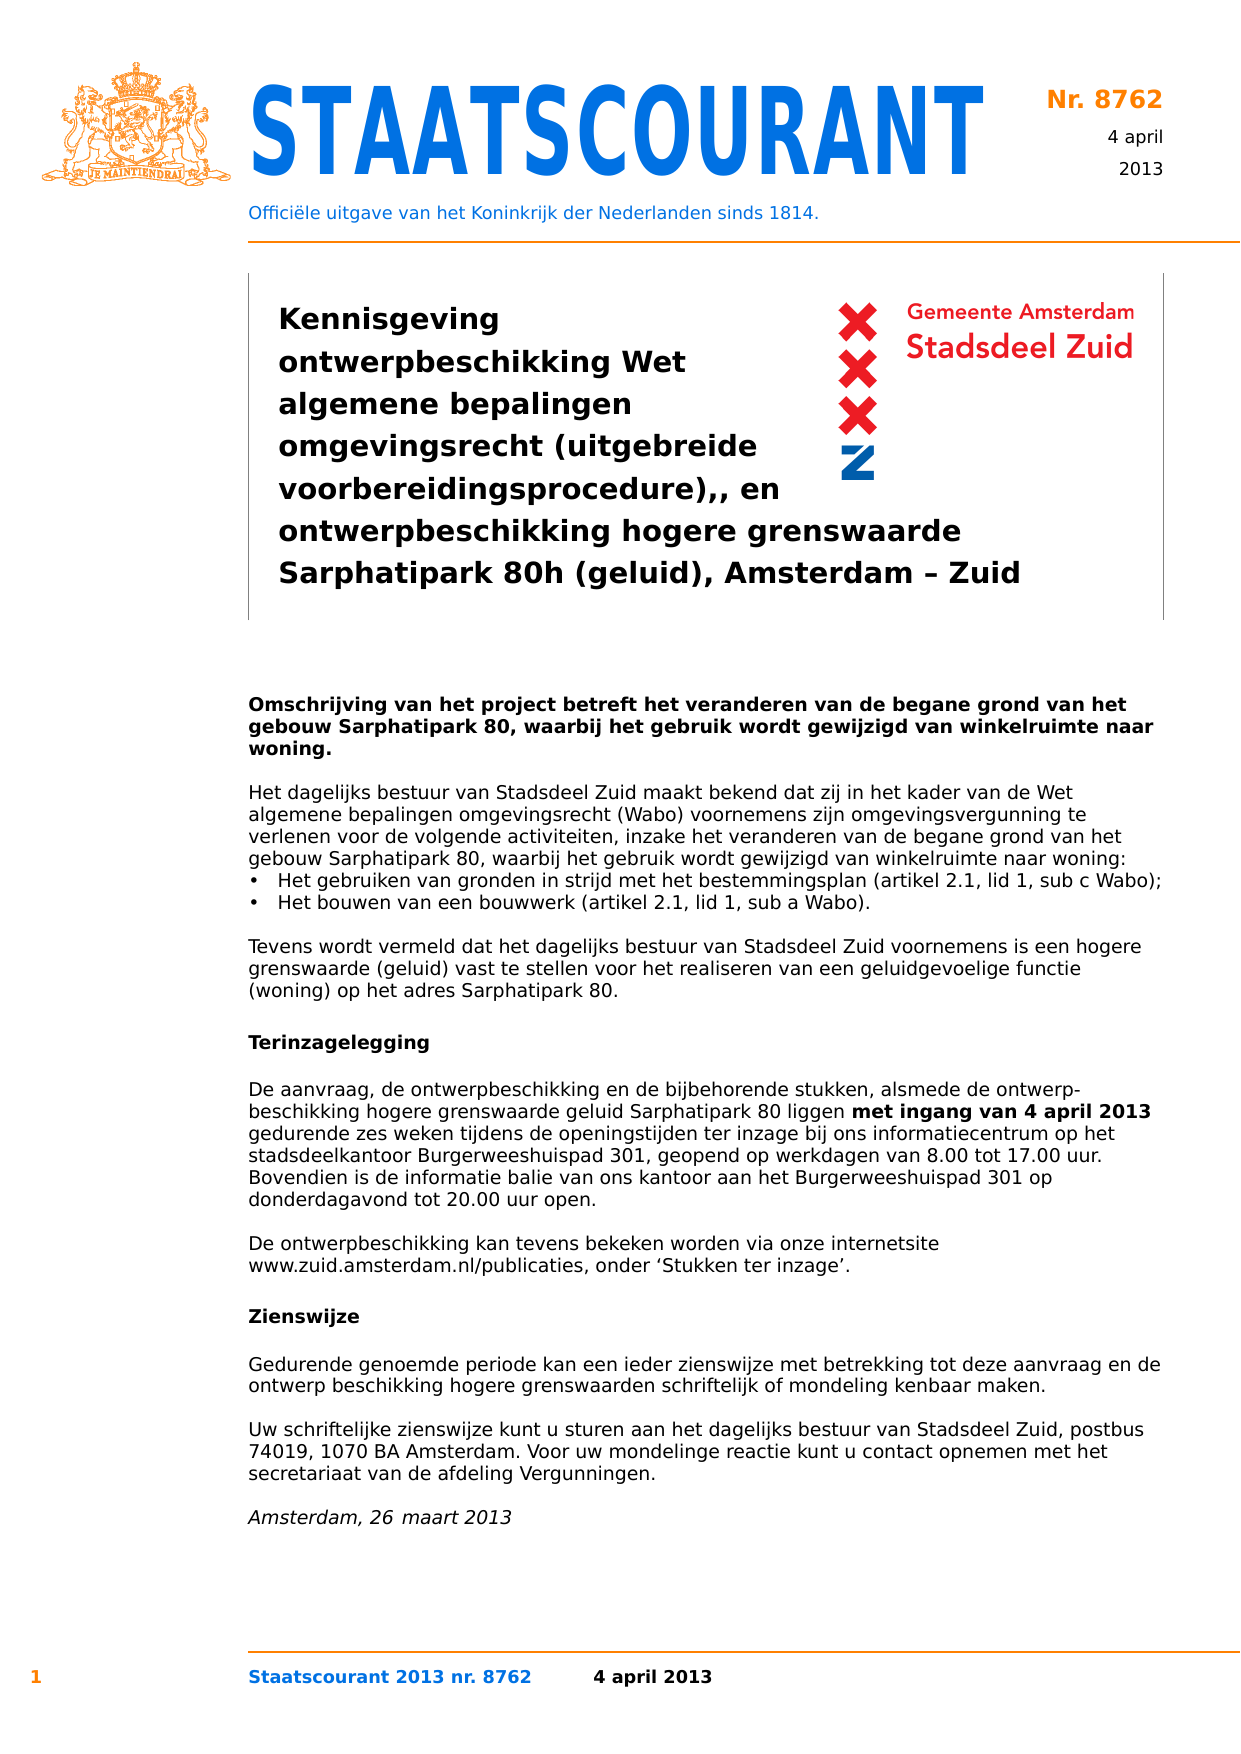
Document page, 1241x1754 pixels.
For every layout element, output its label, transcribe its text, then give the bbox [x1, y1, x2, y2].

table_cell Officiële uitgave van het Koninkrijk der Nederlanden sinds 1814. [248, 203, 1240, 241]
picture [838, 302, 1134, 480]
table_header STAATSCOURANT [248, 62, 998, 203]
text Uw schriftelijke zienswijze kunt u sturen aan het dagelijks bestuur van Stadsdeel Zuid, postbus 74019, 1070 BA Amsterdam. Voor uw mondelinge reactie kunt u contact opnemen met het secretariaat van de afdeling Vergunningen. [248, 1419, 1163, 1485]
text • Het gebruiken van gronden in strijd met het bestemmingsplan (artikel 2.1, lid 1, sub c Wabo); [248, 870, 1163, 892]
subtitle Zienswijze [248, 1306, 1163, 1328]
text Amsterdam, 26 maart 2013 [248, 1507, 1163, 1529]
table_header [25, 62, 248, 241]
text Gedurende genoemde periode kan een ieder zienswijze met betrekking tot deze aanvraag en de ontwerp beschikking hogere grenswaarden schriftelijk of mondeling kenbaar maken. [248, 1353, 1163, 1397]
subtitle Terinzagelegging [248, 1032, 1163, 1054]
table_cell 2013 [998, 153, 1240, 203]
text Het dagelijks bestuur van Stadsdeel Zuid maakt bekend dat zij in het kader van de Wet algemene bepalingen omgevingsrecht (Wabo) voornemens zijn omgevingsvergunning te verlenen voor de volgende activiteiten, inzake het veranderen van de begane grond van het gebouw Sarphatipark 80, waarbij het gebruik wordt gewijzigd van winkelruimte naar woning: [248, 782, 1163, 870]
text De ontwerpbeschikking kan tevens bekeken worden via onze internetsite www.zuid.amsterdam.nl/publicaties, onder ‘Stukken ter inzage’. [248, 1232, 1163, 1276]
text • Het bouwen van een bouwwerk (artikel 2.1, lid 1, sub a Wabo). [248, 892, 1163, 914]
text Bovendien is de informatie balie van ons kantoor aan het Burgerweeshuispad 301 op donderdagavond tot 20.00 uur open. [248, 1167, 1163, 1211]
picture [41, 62, 231, 186]
table_header Nr. 8762 [998, 62, 1240, 121]
table_cell 4 april [998, 121, 1240, 153]
text Omschrijving van het project betreft het veranderen van de begane grond van het gebouw Sarphatipark 80, waarbij het gebruik wordt gewijzigd van winkelruimte naar woning. [248, 694, 1163, 760]
text De aanvraag, de ontwerpbeschikking en de bijbehorende stukken, alsmede de ontwerp-beschikking hogere grenswaarde geluid Sarphatipark 80 liggen met ingang van 4 april 2013 gedurende zes weken tijdens de openingstijden ter inzage bij ons informatiecentrum op het stadsdeelkantoor Burgerweeshuispad 301, geopend op werkdagen van 8.00 tot 17.00 uur. [248, 1079, 1163, 1167]
subtitle Kennisgeving ontwerpbeschikking Wet algemene bepalingen omgevingsrecht (uitgebreide voorbereidingsprocedure),, en ontwerpbeschikking hogere grenswaarde Sarphatipark 80h (geluid), Amsterdam – Zuid [249, 273, 1163, 620]
text Tevens wordt vermeld dat het dagelijks bestuur van Stadsdeel Zuid voornemens is een hogere grenswaarde (geluid) vast te stellen voor het realiseren van een geluidgevoelige functie (woning) op het adres Sarphatipark 80. [248, 936, 1163, 1002]
